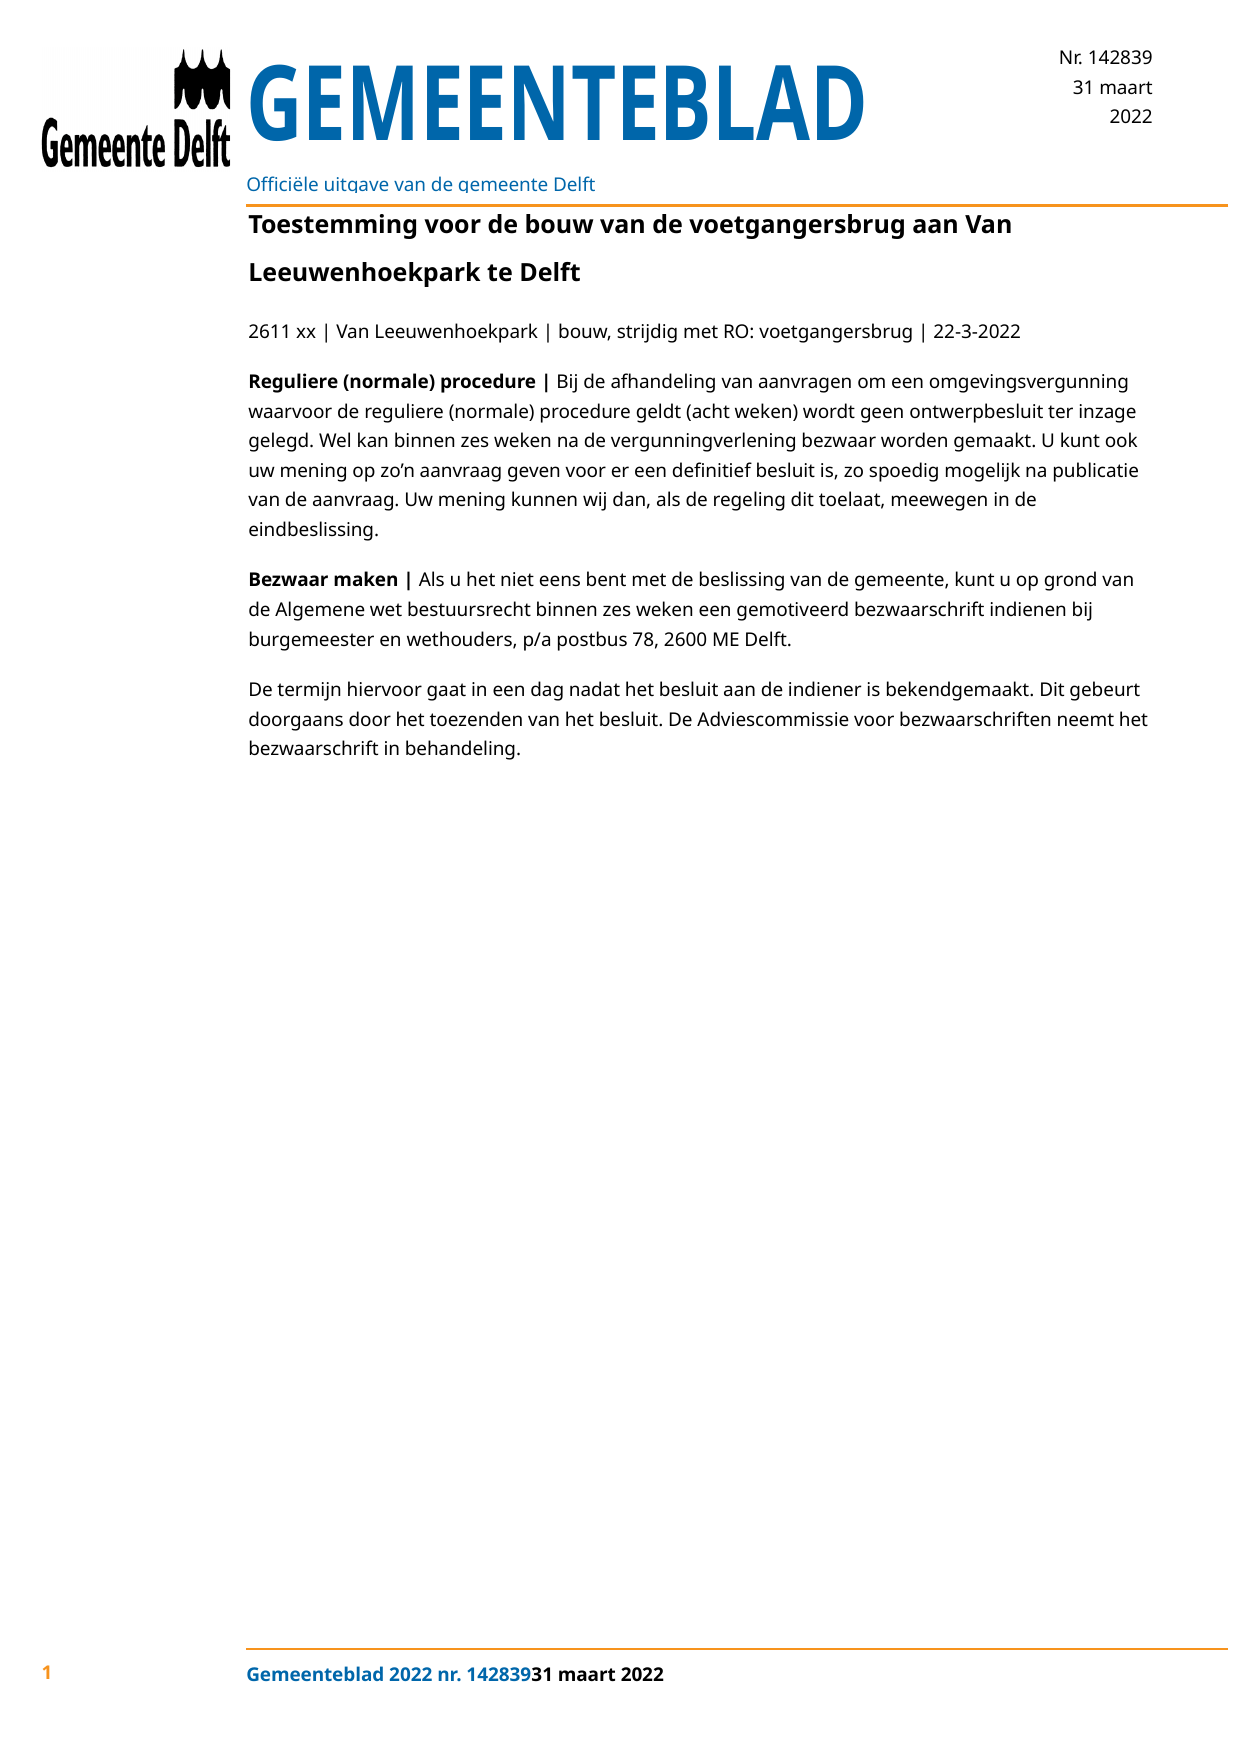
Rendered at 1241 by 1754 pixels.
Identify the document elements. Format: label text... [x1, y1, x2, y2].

text Reguliere (normale) procedure | Bij de afhandeling van aanvragen om een omgevingsvergunning waarvoor de reguliere (normale) procedure geldt (acht weken) wordt geen ontwerpbesluit ter inzage gelegd. Wel kan binnen zes weken na de vergunningverlening bezwaar worden gemaakt. U kunt ook uw mening op zo’n aanvraag geven voor er een definitief besluit is, zo spoedig mogelijk na publicatie van de aanvraag. Uw mening kunnen wij dan, als de regeling dit toelaat, meewegen in de eindbeslissing. [248, 368, 1152, 542]
text Toestemming voor de bouw van de voetgangersbrug aan Van Leeuwenhoekpark te Delft [248, 207, 1152, 288]
text De termijn hiervoor gaat in een dag nadat het besluit aan de indiener is bekendgemaakt. Dit gebeurt doorgaans door het toezenden van het besluit. De Adviescommissie voor bezwaarschriften neemt het bezwaarschrift in behandeling. [248, 676, 1152, 761]
picture [41, 47, 231, 172]
text Bezwaar maken | Als u het niet eens bent met de beslissing van de gemeente, kunt u op grond van de Algemene wet bestuursrecht binnen zes weken een gemotiveerd bezwaarschrift indienen bij burgemeester en wethouders, p/a postbus 78, 2600 ME Delft. [248, 567, 1152, 652]
text 2611 xx | Van Leeuwenhoekpark | bouw, strijdig met RO: voetgangersbrug | 22-3-2022 [248, 318, 1152, 344]
